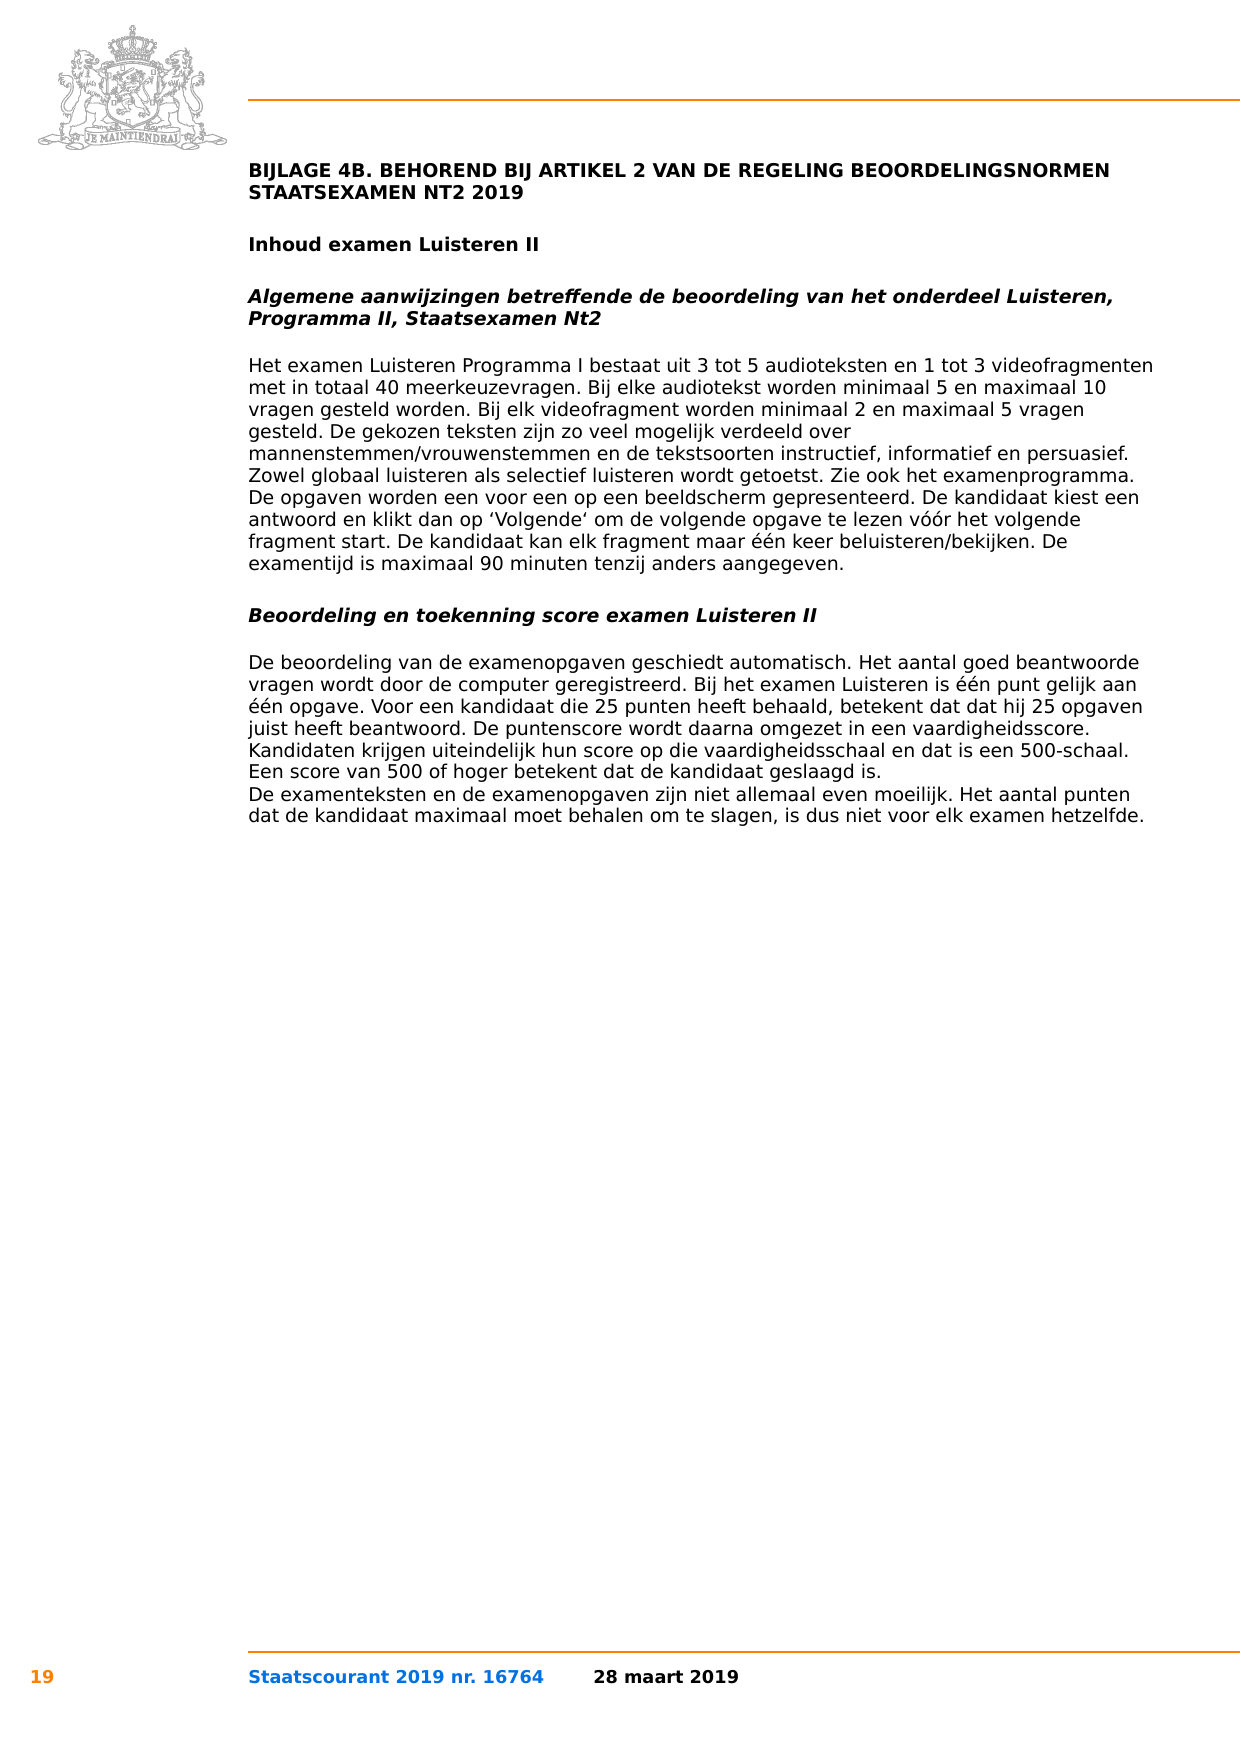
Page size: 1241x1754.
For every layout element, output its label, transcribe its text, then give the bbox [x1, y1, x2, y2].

text De examenteksten en de examenopgaven zijn niet allemaal even moeilijk. Het aantal punten dat de kandidaat maximaal moet behalen om te slagen, is dus niet voor elk examen hetzelfde. [248, 783, 1163, 827]
text Het examen Luisteren Programma I bestaat uit 3 tot 5 audioteksten en 1 tot 3 videofragmenten met in totaal 40 meerkeuzevragen. Bij elke audiotekst worden minimaal 5 en maximaal 10 vragen gesteld worden. Bij elk videofragment worden minimaal 2 en maximaal 5 vragen gesteld. De gekozen teksten zijn zo veel mogelijk verdeeld over mannenstemmen/vrouwenstemmen en de tekstsoorten instructief, informatief en persuasief. Zowel globaal luisteren als selectief luisteren wordt getoetst. Zie ook het examenprogramma. [248, 355, 1163, 487]
picture [38, 25, 227, 150]
text De beoordeling van de examenopgaven geschiedt automatisch. Het aantal goed beantwoorde vragen wordt door de computer geregistreerd. Bij het examen Luisteren is één punt gelijk aan één opgave. Voor een kandidaat die 25 punten heeft behaald, betekent dat dat hij 25 opgaven juist heeft beantwoord. De puntenscore wordt daarna omgezet in een vaardigheidsscore. [248, 652, 1163, 739]
text Kandidaten krijgen uiteindelijk hun score op die vaardigheidsschaal en dat is een 500-schaal. Een score van 500 of hoger betekent dat de kandidaat geslaagd is. [248, 739, 1163, 783]
subtitle BIJLAGE 4B. BEHOREND BIJ ARTIKEL 2 VAN DE REGELING BEOORDELINGSNORMEN STAATSEXAMEN NT2 2019 [248, 160, 1163, 204]
text De opgaven worden een voor een op een beeldscherm gepresenteerd. De kandidaat kiest een antwoord en klikt dan op ‘Volgende‘ om de volgende opgave te lezen vóór het volgende fragment start. De kandidaat kan elk fragment maar één keer beluisteren/bekijken. De examentijd is maximaal 90 minuten tenzij anders aangegeven. [248, 487, 1163, 574]
subtitle Inhoud examen Luisteren II [248, 234, 1163, 256]
subtitle Beoordeling en toekenning score examen Luisteren II [248, 604, 1163, 627]
subtitle Algemene aanwijzingen betreffende de beoordeling van het onderdeel Luisteren, Programma II, Staatsexamen Nt2 [248, 286, 1163, 330]
